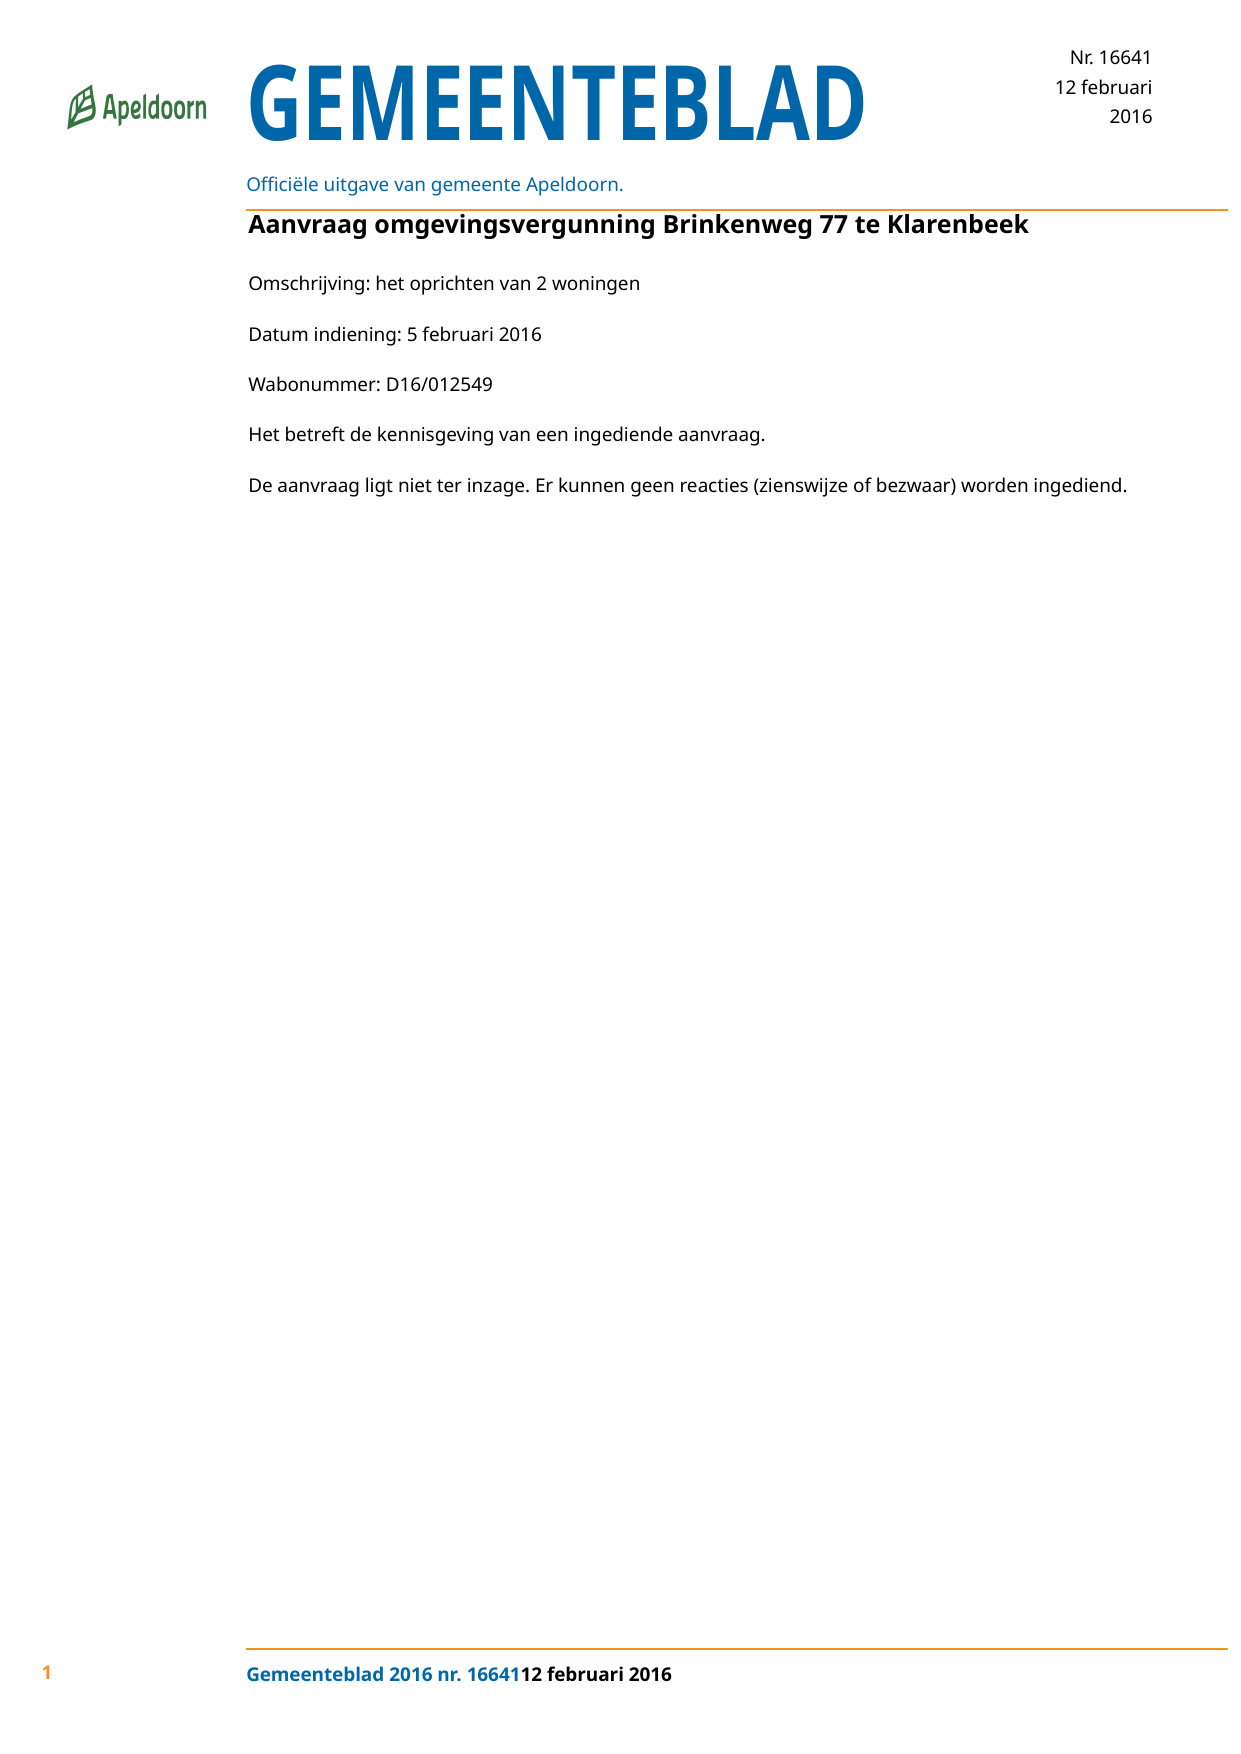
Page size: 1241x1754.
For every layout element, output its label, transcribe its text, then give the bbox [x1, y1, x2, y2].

text Aanvraag omgevingsvergunning Brinkenweg 77 te Klarenbeek [248, 211, 1152, 241]
text Datum indiening: 5 februari 2016 [248, 321, 1152, 346]
text Omschrijving: het oprichten van 2 woningen [248, 270, 1152, 296]
picture [41, 47, 231, 172]
text Wabonummer: D16/012549 [248, 371, 1152, 397]
text Het betreft de kennisgeving van een ingediende aanvraag. [248, 422, 1152, 447]
text De aanvraag ligt niet ter inzage. Er kunnen geen reacties (zienswijze of bezwaar) worden ingediend. [248, 472, 1152, 498]
